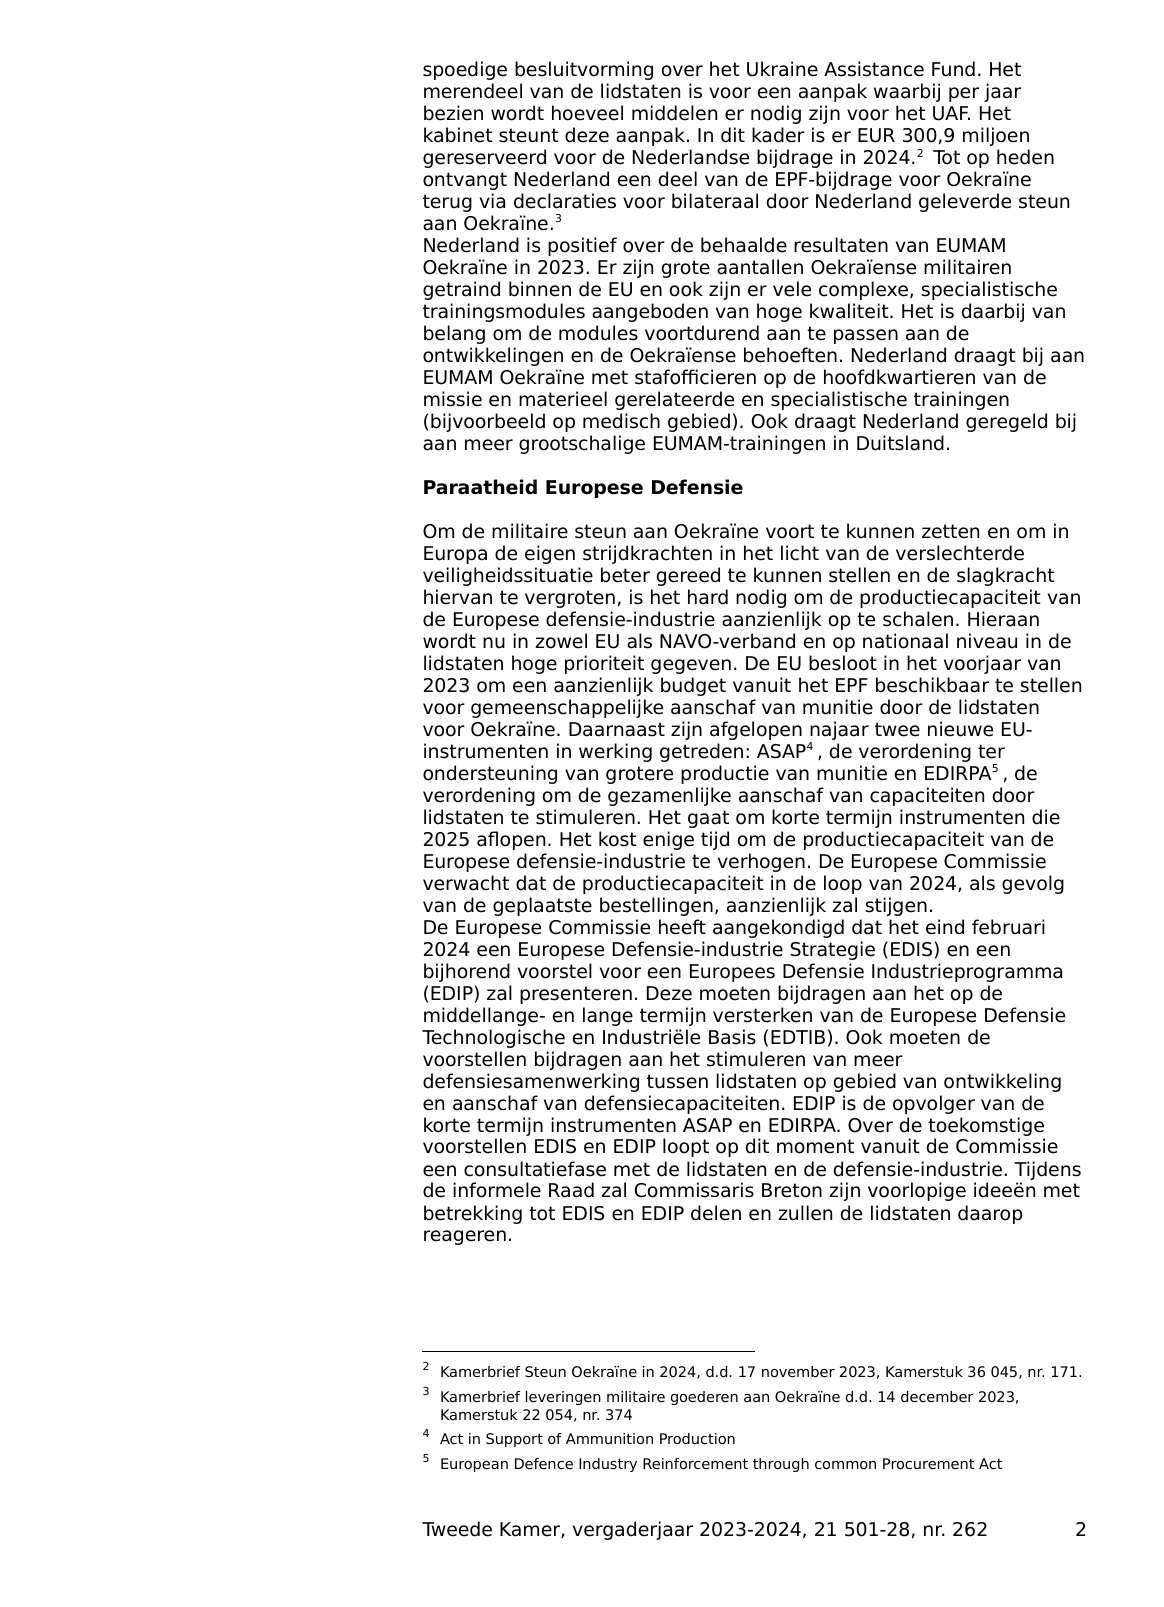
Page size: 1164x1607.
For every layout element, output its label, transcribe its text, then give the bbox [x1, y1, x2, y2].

text Kamerbrief Steun Oekraïne in 2024, d.d. 17 november 2023, Kamerstuk 36 045, nr. 171. [422, 1360, 1087, 1382]
text European Defence Industry Reinforcement through common Procurement Act [422, 1452, 1087, 1474]
text Kamerbrief leveringen militaire goederen aan Oekraïne d.d. 14 december 2023, Kamerstuk 22 054, nr. 374 [422, 1385, 1087, 1424]
text Nederland is positief over de behaalde resultaten van EUMAM Oekraïne in 2023. Er zijn grote aantallen Oekraïense militairen getraind binnen de EU en ook zijn er vele complexe, specialistische trainingsmodules aangeboden van hoge kwaliteit. Het is daarbij van belang om de modules voortdurend aan te passen aan de ontwikkelingen en de Oekraïense behoeften. Nederland draagt bij aan EUMAM Oekraïne met stafofficieren op de hoofdkwartieren van de missie en materieel gerelateerde en specialistische trainingen (bijvoorbeeld op medisch gebied). Ook draagt Nederland geregeld bij aan meer grootschalige EUMAM-trainingen in Duitsland. [422, 235, 1087, 455]
text Om de militaire steun aan Oekraïne voort te kunnen zetten en om in Europa de eigen strijdkrachten in het licht van de verslechterde veiligheidssituatie beter gereed te kunnen stellen en de slagkracht hiervan te vergroten, is het hard nodig om de productiecapaciteit van de Europese defensie-industrie aanzienlijk op te schalen. Hieraan wordt nu in zowel EU als NAVO-verband en op nationaal niveau in de lidstaten hoge prioriteit gegeven. De EU besloot in het voorjaar van 2023 om een aanzienlijk budget vanuit het EPF beschikbaar te stellen voor gemeenschappelijke aanschaf van munitie door de lidstaten voor Oekraïne. Daarnaast zijn afgelopen najaar twee nieuwe EU-instrumenten in werking getreden: ASAP, de verordening ter ondersteuning van grotere productie van munitie en EDIRPA, de verordening om de gezamenlijke aanschaf van capaciteiten door lidstaten te stimuleren. Het gaat om korte termijn instrumenten die 2025 aflopen. Het kost enige tijd om de productiecapaciteit van de Europese defensie-industrie te verhogen. De Europese Commissie verwacht dat de productiecapaciteit in de loop van 2024, als gevolg van de geplaatste bestellingen, aanzienlijk zal stijgen. [422, 521, 1087, 917]
text spoedige besluitvorming over het Ukraine Assistance Fund. Het merendeel van de lidstaten is voor een aanpak waarbij per jaar bezien wordt hoeveel middelen er nodig zijn voor het UAF. Het kabinet steunt deze aanpak. In dit kader is er EUR 300,9 miljoen gereserveerd voor de Nederlandse bijdrage in 2024. Tot op heden ontvangt Nederland een deel van de EPF-bijdrage voor Oekraïne terug via declaraties voor bilateraal door Nederland geleverde steun aan Oekraïne. [422, 59, 1087, 235]
subtitle Paraatheid Europese Defensie [422, 477, 1087, 499]
text Act in Support of Ammunition Production [422, 1427, 1087, 1449]
text De Europese Commissie heeft aangekondigd dat het eind februari 2024 een Europese Defensie-industrie Strategie (EDIS) en een bijhorend voorstel voor een Europees Defensie Industrieprogramma (EDIP) zal presenteren. Deze moeten bijdragen aan het op de middellange- en lange termijn versterken van de Europese Defensie Technologische en Industriële Basis (EDTIB). Ook moeten de voorstellen bijdragen aan het stimuleren van meer defensiesamenwerking tussen lidstaten op gebied van ontwikkeling en aanschaf van defensiecapaciteiten. EDIP is de opvolger van de korte termijn instrumenten ASAP en EDIRPA. Over de toekomstige voorstellen EDIS en EDIP loopt op dit moment vanuit de Commissie een consultatiefase met de lidstaten en de defensie-industrie. Tijdens de informele Raad zal Commissaris Breton zijn voorlopige ideeën met betrekking tot EDIS en EDIP delen en zullen de lidstaten daarop reageren. [422, 917, 1087, 1246]
